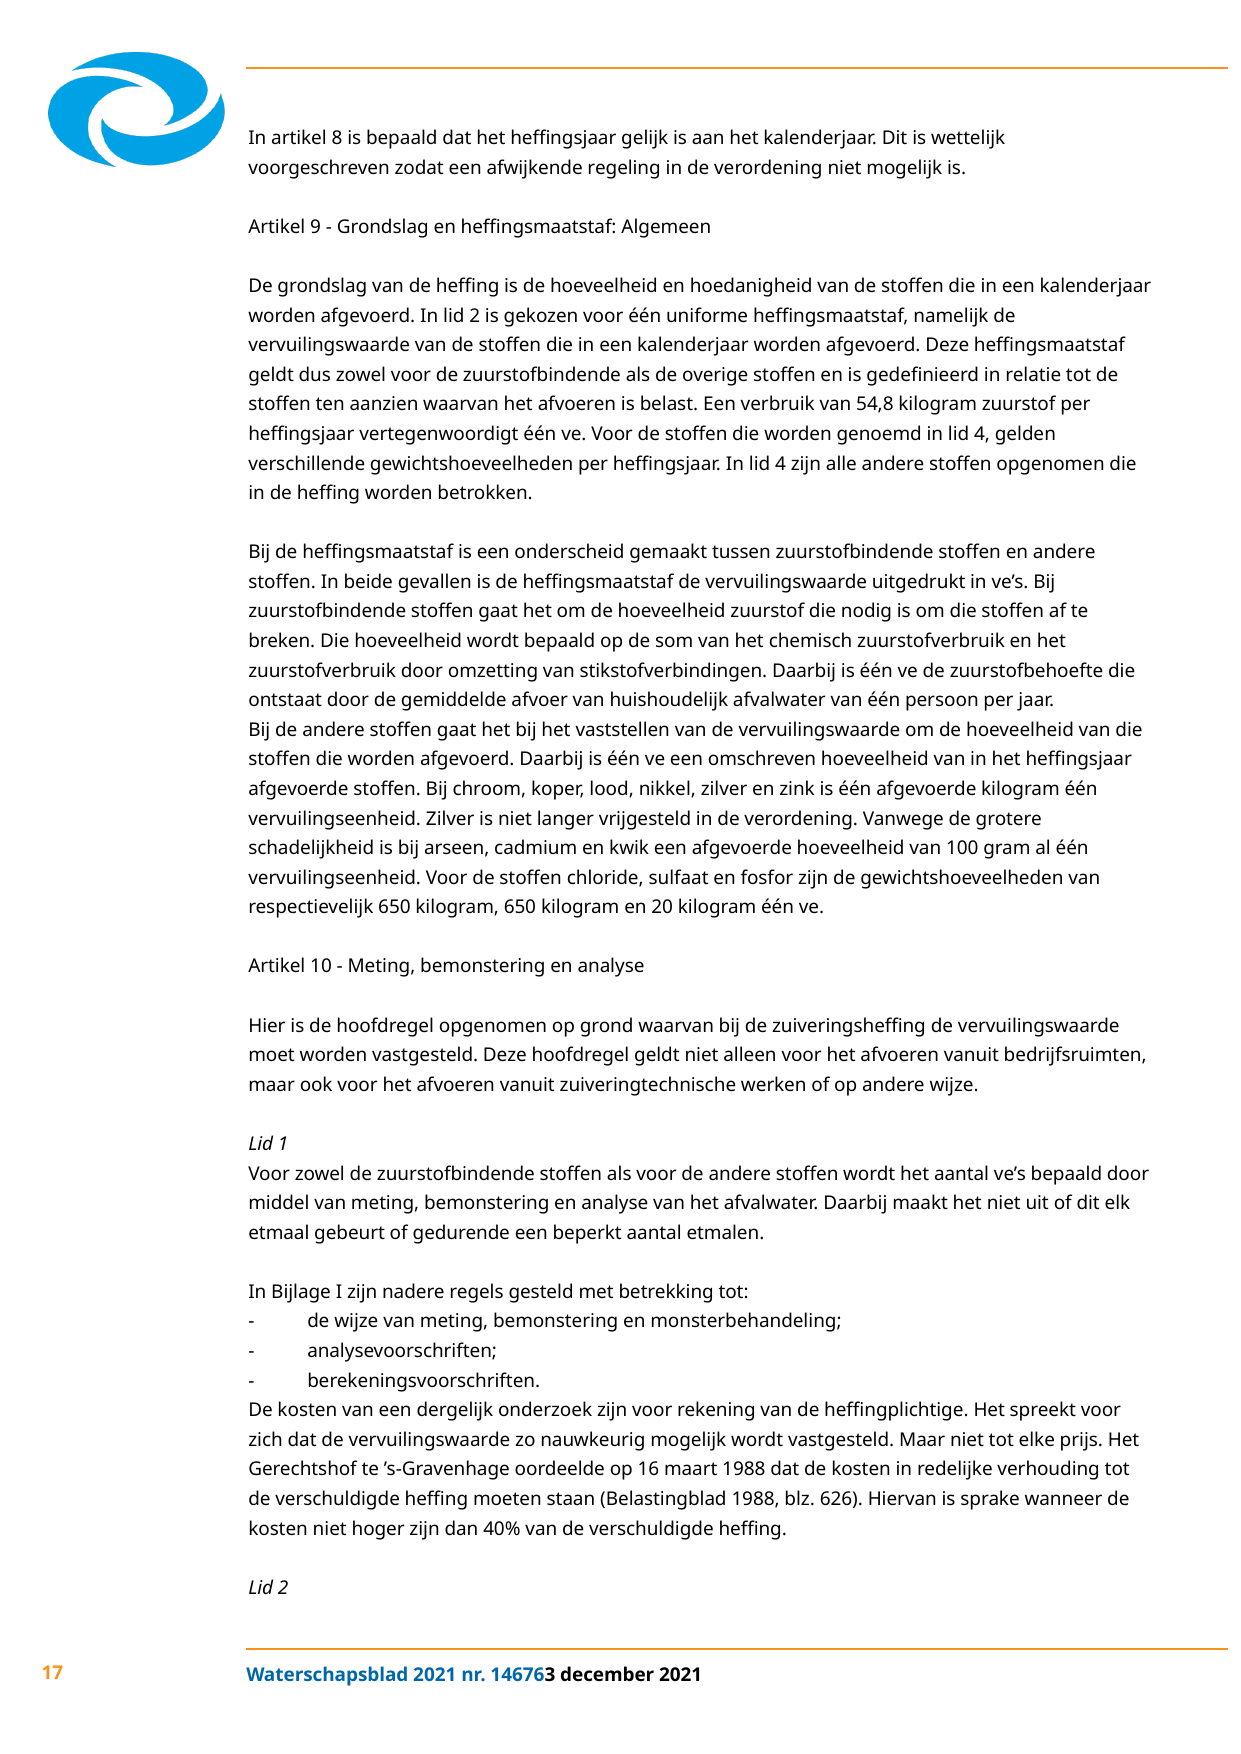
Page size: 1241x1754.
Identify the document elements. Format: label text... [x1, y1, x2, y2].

text Bij de andere stoffen gaat het bij het vaststellen van de vervuilingswaarde om de hoeveelheid van die stoffen die worden afgevoerd. Daarbij is één ve een omschreven hoeveelheid van in het heffingsjaar afgevoerde stoffen. Bij chroom, koper, lood, nikkel, zilver en zink is één afgevoerde kilogram één vervuilingseenheid. Zilver is niet langer vrijgesteld in de verordening. Vanwege de grotere schadelijkheid is bij arseen, cadmium en kwik een afgevoerde hoeveelheid van 100 gram al één vervuilingseenheid. Voor de stoffen chloride, sulfaat en fosfor zijn de gewichtshoeveelheden van respectievelijk 650 kilogram, 650 kilogram en 20 kilogram één ve. [248, 716, 1152, 919]
text Artikel 10 - Meting, bemonstering en analyse [248, 953, 1152, 978]
text Hier is de hoofdregel opgenomen op grond waarvan bij de zuiveringsheffing de vervuilingswaarde moet worden vastgesteld. Deze hoofdregel geldt niet alleen voor het afvoeren vanuit bedrijfsruimten, maar ook voor het afvoeren vanuit zuiveringtechnische werken of op andere wijze. [248, 1012, 1152, 1097]
list berekeningsvoorschriften. [248, 1367, 1152, 1393]
text Voor zowel de zuurstofbindende stoffen als voor de andere stoffen wordt het aantal ve’s bepaald door middel van meting, bemonstering en analyse van het afvalwater. Daarbij maakt het niet uit of dit elk etmaal gebeurt of gedurende een beperkt aantal etmalen. [248, 1160, 1152, 1245]
text Lid 2 [248, 1574, 1152, 1600]
text De grondslag van de heffing is de hoeveelheid en hoedanigheid van de stoffen die in een kalenderjaar worden afgevoerd. In lid 2 is gekozen voor één uniforme heffingsmaatstaf, namelijk de vervuilingswaarde van de stoffen die in een kalenderjaar worden afgevoerd. Deze heffingsmaatstaf geldt dus zowel voor de zuurstofbindende als de overige stoffen en is gedefinieerd in relatie tot de stoffen ten aanzien waarvan het afvoeren is belast. Een verbruik van 54,8 kilogram zuurstof per heffingsjaar vertegenwoordigt één ve. Voor de stoffen die worden genoemd in lid 4, gelden verschillende gewichtshoeveelheden per heffingsjaar. In lid 4 zijn alle andere stoffen opgenomen die in de heffing worden betrokken. [248, 272, 1152, 505]
text Artikel 9 - Grondslag en heffingsmaatstaf: Algemeen [248, 213, 1152, 239]
text Lid 1 [248, 1130, 1152, 1156]
text Bij de heffingsmaatstaf is een onderscheid gemaakt tussen zuurstofbindende stoffen en andere stoffen. In beide gevallen is de heffingsmaatstaf de vervuilingswaarde uitgedrukt in ve’s. Bij zuurstofbindende stoffen gaat het om de hoeveelheid zuurstof die nodig is om die stoffen af te breken. Die hoeveelheid wordt bepaald op de som van het chemisch zuurstofverbruik en het zuurstofverbruik door omzetting van stikstofverbindingen. Daarbij is één ve de zuurstofbehoefte die ontstaat door de gemiddelde afvoer van huishoudelijk afvalwater van één persoon per jaar. [248, 538, 1152, 712]
text In artikel 8 is bepaald dat het heffingsjaar gelijk is aan het kalenderjaar. Dit is wettelijk voorgeschreven zodat een afwijkende regeling in de verordening niet mogelijk is. [248, 124, 1152, 180]
picture [41, 47, 231, 172]
text De kosten van een dergelijk onderzoek zijn voor rekening van de heffingplichtige. Het spreekt voor zich dat de vervuilingswaarde zo nauwkeurig mogelijk wordt vastgesteld. Maar niet tot elke prijs. Het Gerechtshof te ’s-Gravenhage oordeelde op 16 maart 1988 dat de kosten in redelijke verhouding tot de verschuldigde heffing moeten staan (Belastingblad 1988, blz. 626). Hiervan is sprake wanneer de kosten niet hoger zijn dan 40% van de verschuldigde heffing. [248, 1396, 1152, 1541]
text In Bijlage I zijn nadere regels gesteld met betrekking tot: [248, 1278, 1152, 1304]
list analysevoorschriften; [248, 1337, 1152, 1363]
list de wijze van meting, bemonstering en monsterbehandeling; [248, 1308, 1152, 1333]
